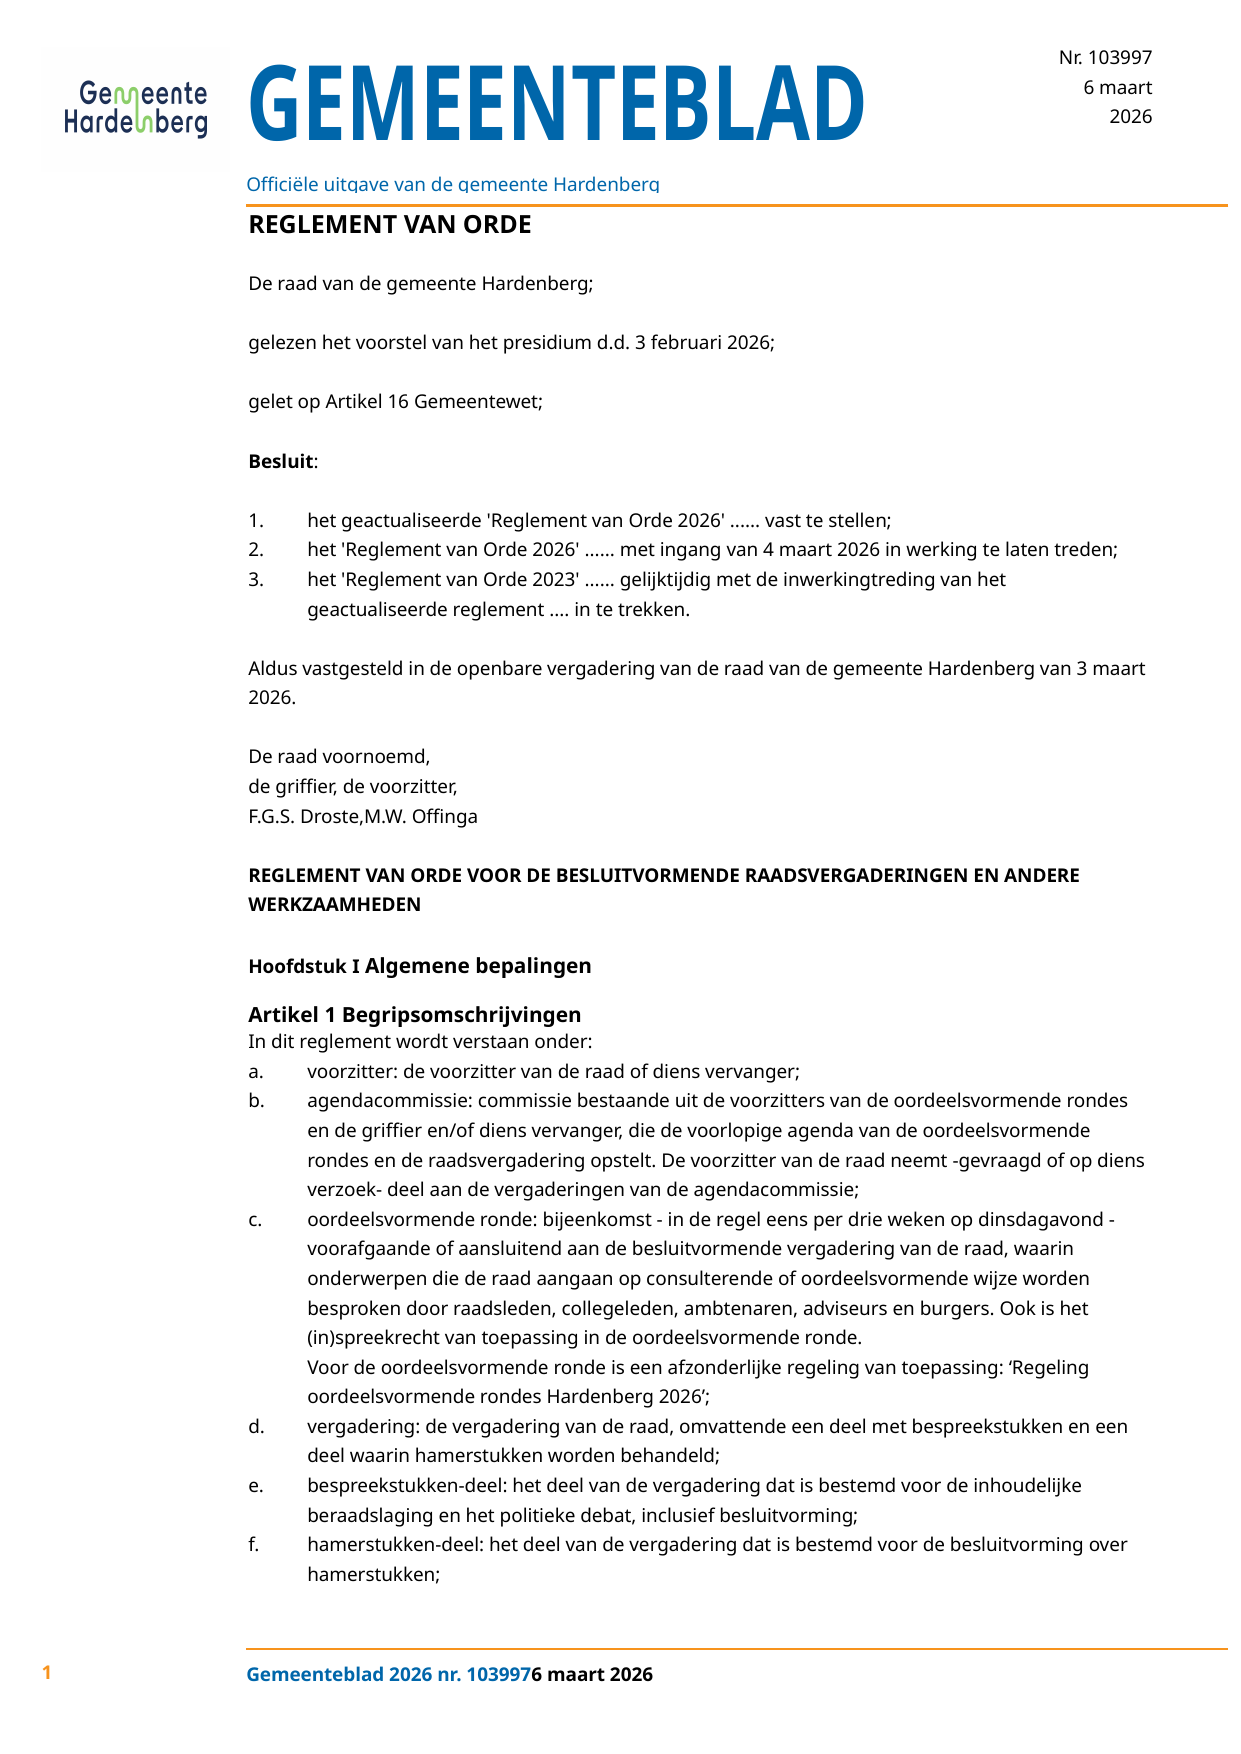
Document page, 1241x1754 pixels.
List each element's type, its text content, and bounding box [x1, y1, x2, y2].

text gelezen het voorstel van het presidium d.d. 3 februari 2026; [248, 329, 1152, 355]
text De raad voornoemd, [248, 744, 1152, 769]
text De raad van de gemeente Hardenberg; [248, 270, 1152, 296]
list bespreekstukken-deel: het deel van de vergadering dat is bestemd voor de inhoudelijke beraadslaging en het politieke debat, inclusief besluitvorming; [248, 1472, 1152, 1527]
list hamerstukken-deel: het deel van de vergadering dat is bestemd voor de besluitvorming over hamerstukken; [248, 1531, 1152, 1587]
text REGLEMENT VAN ORDE VOOR DE BESLUITVORMENDE RAADSVERGADERINGEN EN ANDERE WERKZAAMHEDEN [248, 862, 1152, 917]
text gelet op Artikel 16 Gemeentewet; [248, 389, 1152, 414]
text In dit reglement wordt verstaan onder: [248, 1028, 1152, 1054]
list vergadering: de vergadering van de raad, omvattende een deel met bespreekstukken en een deel waarin hamerstukken worden behandeld; [248, 1413, 1152, 1468]
text Besluit: [248, 448, 1152, 473]
text REGLEMENT VAN ORDE [248, 207, 1152, 241]
list voorzitter: de voorzitter van de raad of diens vervanger; [248, 1058, 1152, 1084]
text de griffier, de voorzitter, [248, 773, 1152, 799]
text Artikel 1 Begripsomschrijvingen [248, 1000, 1152, 1028]
text F.G.S. Droste,M.W. Offinga [248, 803, 1152, 828]
list het 'Reglement van Orde 2023' ...... gelijktijdig met de inwerkingtreding van het geactualiseerde reglement .... in te trekken. [248, 566, 1152, 621]
list Voor de oordeelsvormende ronde is een afzonderlijke regeling van toepassing: ‘Regeling oordeelsvormende rondes Hardenberg 2026’; [248, 1354, 1152, 1409]
list het geactualiseerde 'Reglement van Orde 2026' ...... vast te stellen; [248, 507, 1152, 533]
picture [41, 47, 231, 172]
list agendacommissie: commissie bestaande uit de voorzitters van de oordeelsvormende rondes en de griffier en/of diens vervanger, die de voorlopige agenda van de oordeelsvormende rondes en de raadsvergadering opstelt. De voorzitter van de raad neemt -gevraagd of op diens verzoek- deel aan de vergaderingen van de agendacommissie; [248, 1088, 1152, 1202]
text Hoofdstuk I Algemene bepalingen [248, 951, 1152, 979]
list het 'Reglement van Orde 2026' ...... met ingang van 4 maart 2026 in werking te laten treden; [248, 537, 1152, 562]
text Aldus vastgesteld in de openbare vergadering van de raad van de gemeente Hardenberg van 3 maart 2026. [248, 655, 1152, 710]
list oordeelsvormende ronde: bijeenkomst - in de regel eens per drie weken op dinsdagavond -voorafgaande of aansluitend aan de besluitvormende vergadering van de raad, waarin onderwerpen die de raad aangaan op consulterende of oordeelsvormende wijze worden besproken door raadsleden, collegeleden, ambtenaren, adviseurs en burgers. Ook is het (in)spreekrecht van toepassing in de oordeelsvormende ronde. [248, 1206, 1152, 1350]
